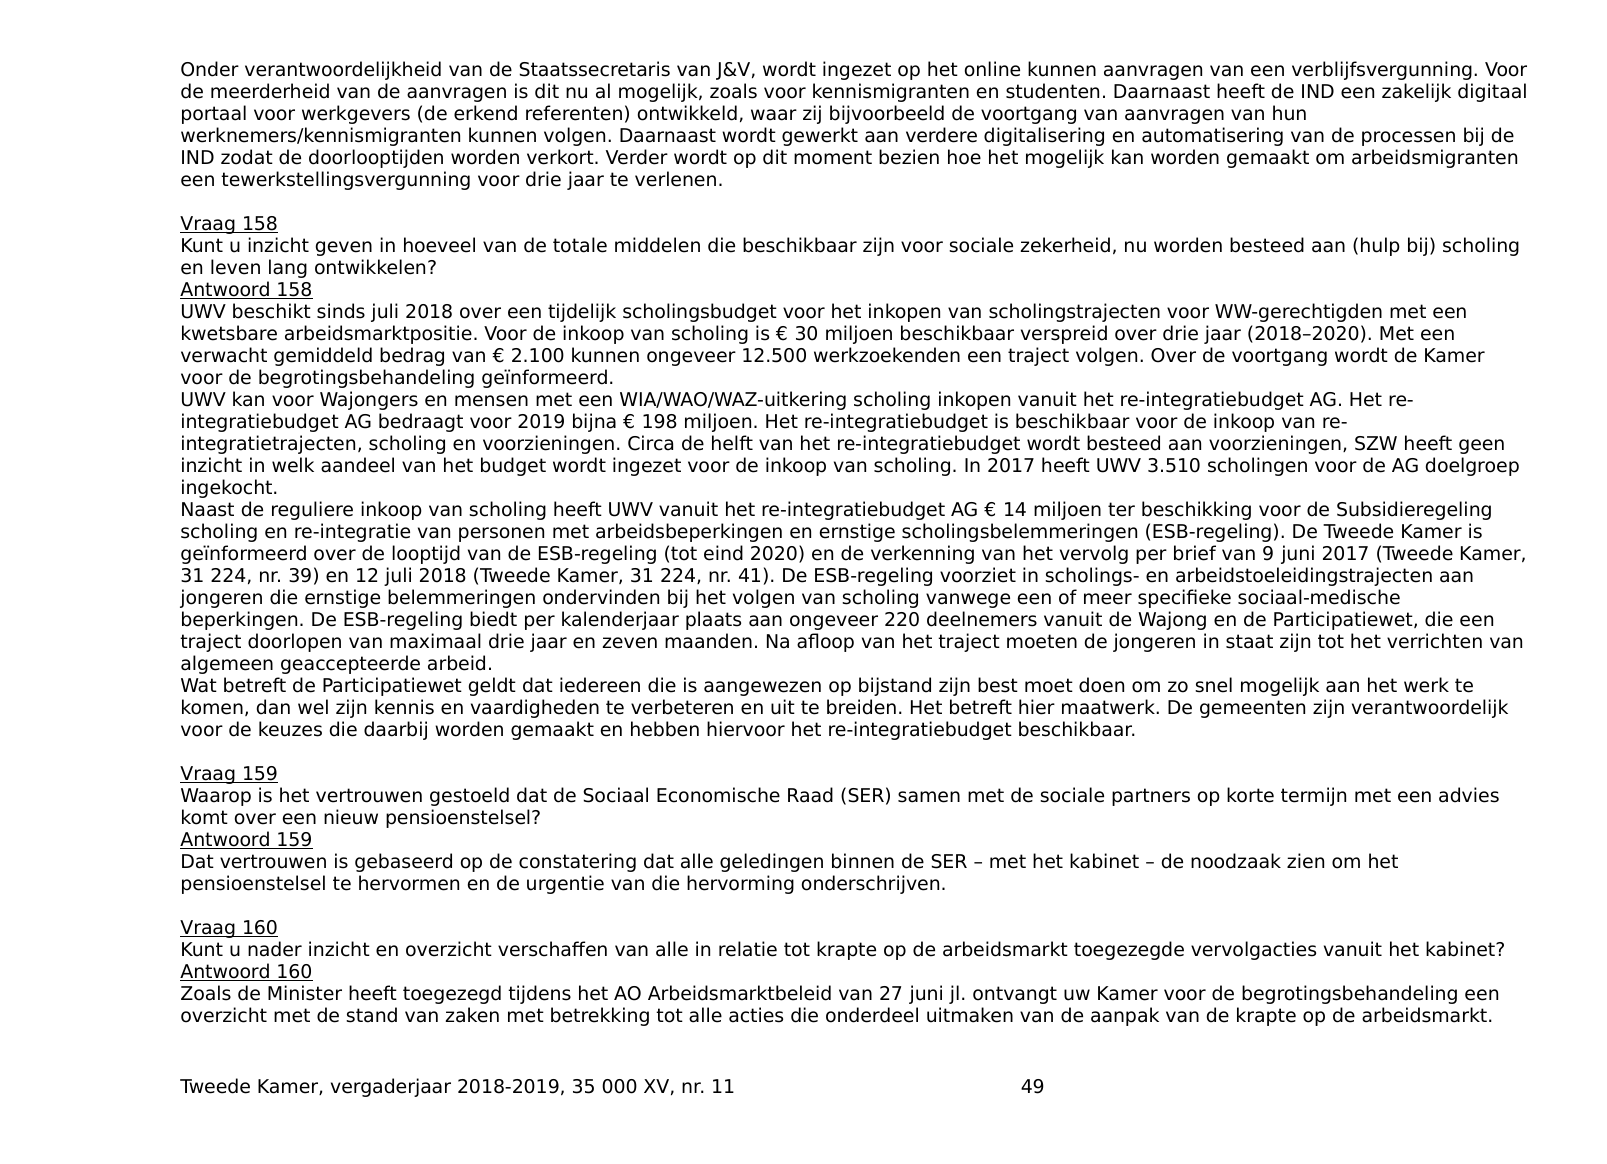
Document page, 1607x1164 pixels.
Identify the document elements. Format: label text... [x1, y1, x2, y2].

text Kunt u nader inzicht en overzicht verschaffen van alle in relatie tot krapte op de arbeidsmarkt toegezegde vervolgacties vanuit het kabinet? [180, 939, 1529, 961]
text Zoals de Minister heeft toegezegd tijdens het AO Arbeidsmarktbeleid van 27 juni jl. ontvangt uw Kamer voor de begrotingsbehandeling een overzicht met de stand van zaken met betrekking tot alle acties die onderdeel uitmaken van de aanpak van de krapte op de arbeidsmarkt. [180, 983, 1529, 1027]
text Kunt u inzicht geven in hoeveel van de totale middelen die beschikbaar zijn voor sociale zekerheid, nu worden besteed aan (hulp bij) scholing en leven lang ontwikkelen? [180, 235, 1529, 279]
text Antwoord 160 [180, 961, 1529, 983]
text Wat betreft de Participatiewet geldt dat iedereen die is aangewezen op bijstand zijn best moet doen om zo snel mogelijk aan het werk te komen, dan wel zijn kennis en vaardigheden te verbeteren en uit te breiden. Het betreft hier maatwerk. De gemeenten zijn verantwoordelijk voor de keuzes die daarbij worden gemaakt en hebben hiervoor het re-integratiebudget beschikbaar. [180, 675, 1529, 741]
text UWV kan voor Wajongers en mensen met een WIA/WAO/WAZ-uitkering scholing inkopen vanuit het re-integratiebudget AG. Het re-integratiebudget AG bedraagt voor 2019 bijna € 198 miljoen. Het re-integratiebudget is beschikbaar voor de inkoop van re-integratietrajecten, scholing en voorzieningen. Circa de helft van het re-integratiebudget wordt besteed aan voorzieningen, SZW heeft geen inzicht in welk aandeel van het budget wordt ingezet voor de inkoop van scholing. In 2017 heeft UWV 3.510 scholingen voor de AG doelgroep ingekocht. [180, 389, 1529, 499]
text Vraag 160 [180, 917, 1529, 939]
text Antwoord 158 [180, 279, 1529, 301]
text UWV beschikt sinds juli 2018 over een tijdelijk scholingsbudget voor het inkopen van scholingstrajecten voor WW-gerechtigden met een kwetsbare arbeidsmarktpositie. Voor de inkoop van scholing is € 30 miljoen beschikbaar verspreid over drie jaar (2018–2020). Met een verwacht gemiddeld bedrag van € 2.100 kunnen ongeveer 12.500 werkzoekenden een traject volgen. Over de voortgang wordt de Kamer voor de begrotingsbehandeling geïnformeerd. [180, 301, 1529, 389]
text Vraag 158 [180, 213, 1529, 235]
text Onder verantwoordelijkheid van de Staatssecretaris van J&V, wordt ingezet op het online kunnen aanvragen van een verblijfsvergunning. Voor de meerderheid van de aanvragen is dit nu al mogelijk, zoals voor kennismigranten en studenten. Daarnaast heeft de IND een zakelijk digitaal portaal voor werkgevers (de erkend referenten) ontwikkeld, waar zij bijvoorbeeld de voortgang van aanvragen van hun werknemers/kennismigranten kunnen volgen. Daarnaast wordt gewerkt aan verdere digitalisering en automatisering van de processen bij de IND zodat de doorlooptijden worden verkort. Verder wordt op dit moment bezien hoe het mogelijk kan worden gemaakt om arbeidsmigranten een tewerkstellingsvergunning voor drie jaar te verlenen. [180, 59, 1529, 191]
text Dat vertrouwen is gebaseerd op de constatering dat alle geledingen binnen de SER – met het kabinet – de noodzaak zien om het pensioenstelsel te hervormen en de urgentie van die hervorming onderschrijven. [180, 851, 1529, 895]
text Vraag 159 [180, 763, 1529, 785]
text Naast de reguliere inkoop van scholing heeft UWV vanuit het re-integratiebudget AG € 14 miljoen ter beschikking voor de Subsidieregeling scholing en re-integratie van personen met arbeidsbeperkingen en ernstige scholingsbelemmeringen (ESB-regeling). De Tweede Kamer is geïnformeerd over de looptijd van de ESB-regeling (tot eind 2020) en de verkenning van het vervolg per brief van 9 juni 2017 (Tweede Kamer, 31 224, nr. 39) en 12 juli 2018 (Tweede Kamer, 31 224, nr. 41). De ESB-regeling voorziet in scholings- en arbeidstoeleidingstrajecten aan jongeren die ernstige belemmeringen ondervinden bij het volgen van scholing vanwege een of meer specifieke sociaal-medische beperkingen. De ESB-regeling biedt per kalenderjaar plaats aan ongeveer 220 deelnemers vanuit de Wajong en de Participatiewet, die een traject doorlopen van maximaal drie jaar en zeven maanden. Na afloop van het traject moeten de jongeren in staat zijn tot het verrichten van algemeen geaccepteerde arbeid. [180, 499, 1529, 675]
text Antwoord 159 [180, 829, 1529, 851]
text Waarop is het vertrouwen gestoeld dat de Sociaal Economische Raad (SER) samen met de sociale partners op korte termijn met een advies komt over een nieuw pensioenstelsel? [180, 785, 1529, 829]
